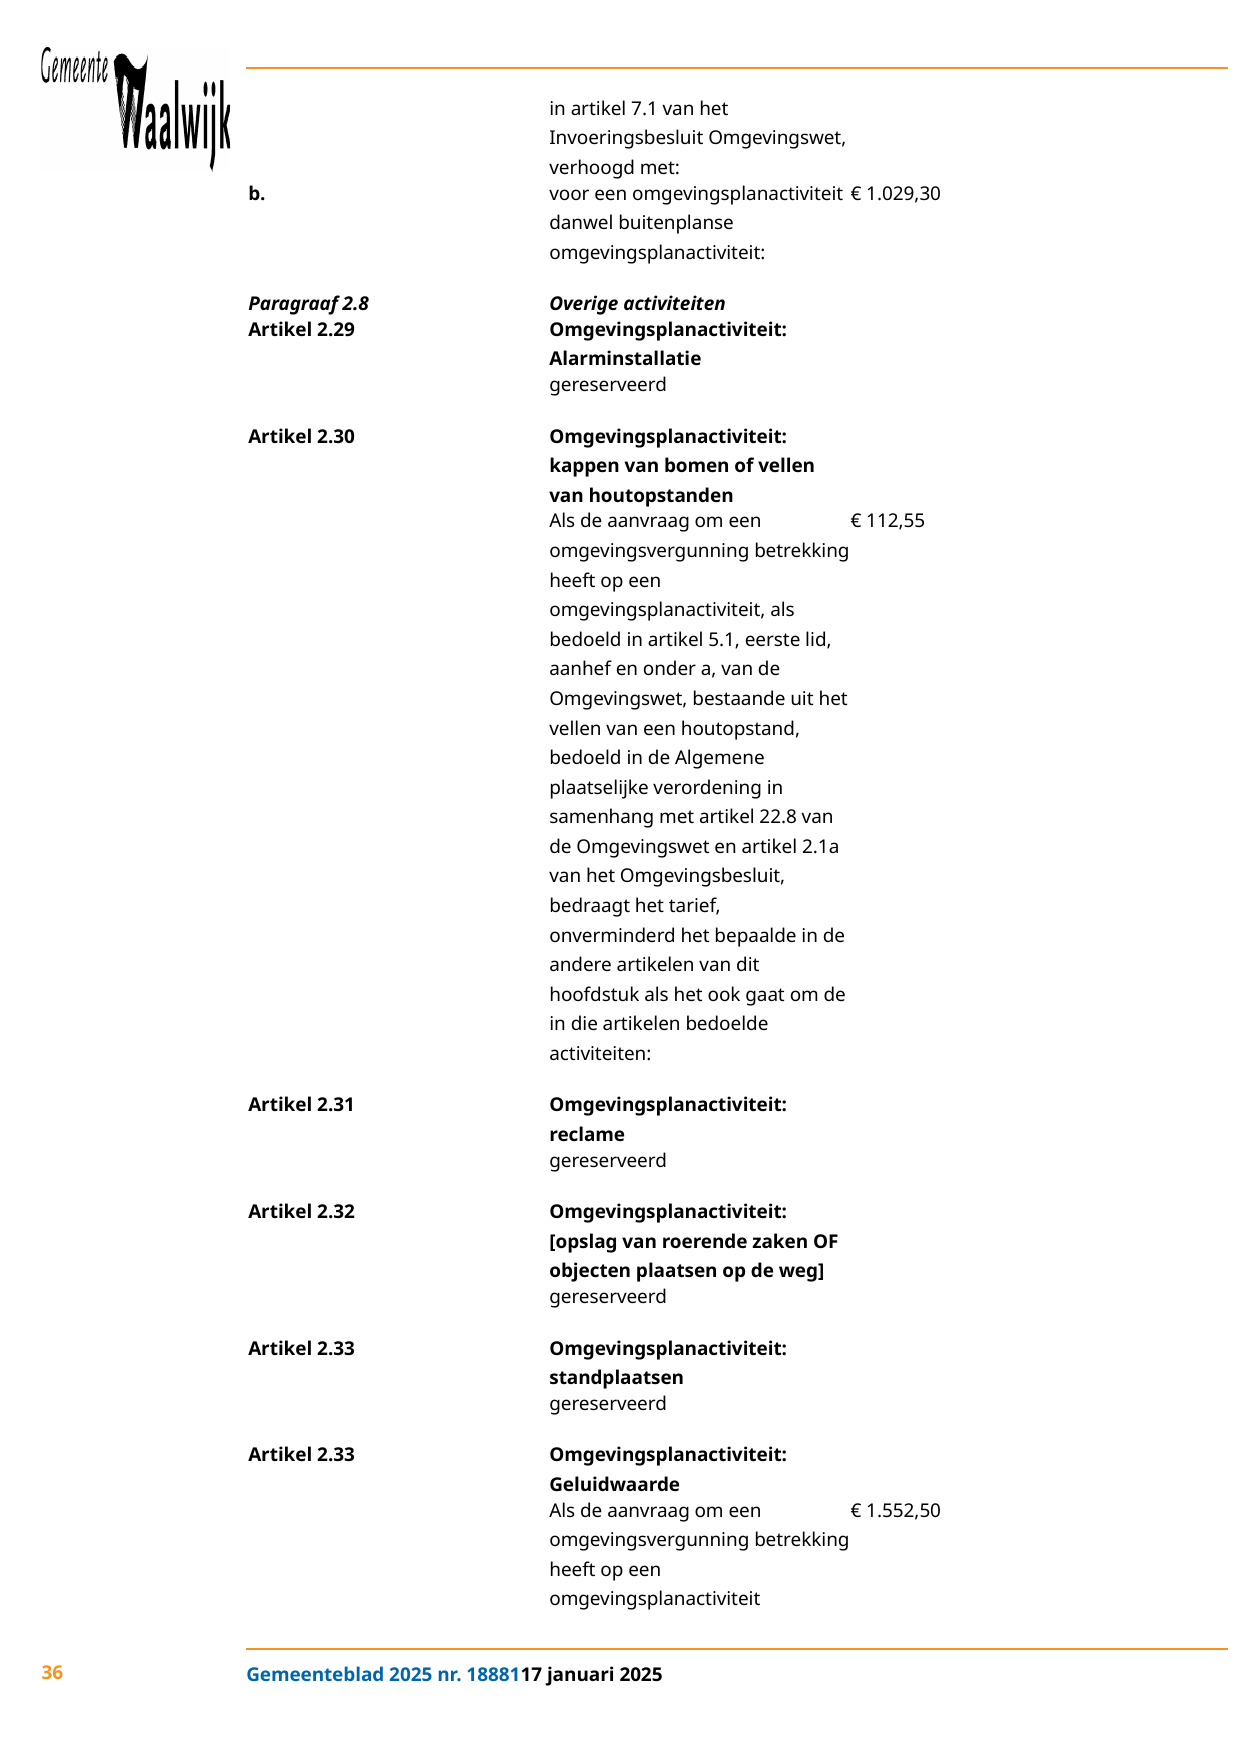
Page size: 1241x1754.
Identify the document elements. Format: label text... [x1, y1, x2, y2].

table_cell [850, 371, 1152, 397]
table_cell [248, 1173, 549, 1198]
table_cell Omgevingsplanactiviteit: standplaatsen [549, 1335, 850, 1390]
table_cell Omgevingsplanactiviteit: reclame [549, 1092, 850, 1147]
table_cell [850, 316, 1152, 371]
table_cell Als de aanvraag om een omgevingsvergunning betrekking heeft op een omgevingsplanactiviteit [549, 1497, 850, 1611]
table_cell [248, 1416, 549, 1442]
table_cell [549, 265, 850, 290]
table_cell Artikel 2.32 [248, 1199, 549, 1283]
table_cell [850, 1309, 1152, 1335]
table_cell Overige activiteiten [549, 290, 850, 316]
table_cell [850, 265, 1152, 290]
table_cell [549, 1309, 850, 1335]
table_cell in artikel 7.1 van het Invoeringsbesluit Omgevingswet, verhoogd met: [549, 95, 850, 180]
table_cell [248, 371, 549, 397]
table_cell Artikel 2.33 [248, 1335, 549, 1390]
table_cell gereserveerd [549, 1147, 850, 1173]
table_cell € 1.552,50 [850, 1497, 1152, 1611]
table_cell [549, 1066, 850, 1092]
table_cell [850, 1173, 1152, 1198]
table_cell [248, 1283, 549, 1309]
table_cell Artikel 2.30 [248, 423, 549, 508]
table_cell voor een omgevingsplanactiviteit danwel buitenplanse omgevingsplanactiviteit: [549, 180, 850, 264]
table_cell Artikel 2.29 [248, 316, 549, 371]
table_cell [850, 423, 1152, 508]
table_cell [549, 1173, 850, 1198]
picture [41, 47, 231, 172]
table_cell Omgevingsplanactiviteit: Alarminstallatie [549, 316, 850, 371]
table_cell € 1.029,30 [850, 180, 1152, 264]
table_cell [850, 1416, 1152, 1442]
table_cell [248, 508, 549, 1066]
table_cell Paragraaf 2.8 [248, 290, 549, 316]
table_cell € 112,55 [850, 508, 1152, 1066]
table_cell [850, 1147, 1152, 1173]
table_cell gereserveerd [549, 371, 850, 397]
table_cell [549, 1416, 850, 1442]
table_cell [850, 1066, 1152, 1092]
table_cell [850, 1442, 1152, 1497]
table_cell [850, 1335, 1152, 1390]
table_cell [248, 265, 549, 290]
table_cell Omgevingsplanactiviteit: [opslag van roerende zaken OF objecten plaatsen op de weg] [549, 1199, 850, 1283]
table_cell [248, 1147, 549, 1173]
table_cell gereserveerd [549, 1283, 850, 1309]
table_cell Artikel 2.33 [248, 1442, 549, 1497]
table_cell Omgevingsplanactiviteit: Geluidwaarde [549, 1442, 850, 1497]
table_cell [850, 1390, 1152, 1416]
table_cell gereserveerd [549, 1390, 850, 1416]
table_cell [850, 1092, 1152, 1147]
table_cell [248, 397, 549, 423]
table_cell Omgevingsplanactiviteit: kappen van bomen of vellen van houtopstanden [549, 423, 850, 508]
table_cell [850, 397, 1152, 423]
table_cell Als de aanvraag om een omgevingsvergunning betrekking heeft op een omgevingsplanactiviteit, als bedoeld in artikel 5.1, eerste lid, aanhef en onder a, van de Omgevingswet, bestaande uit het vellen van een houtopstand, bedoeld in de Algemene plaatselijke verordening in samenhang met artikel 22.8 van de Omgevingswet en artikel 2.1a van het Omgevingsbesluit, bedraagt het tarief, onverminderd het bepaalde in de andere artikelen van dit hoofdstuk als het ook gaat om de in die artikelen bedoelde activiteiten: [549, 508, 850, 1066]
table_cell [248, 95, 549, 180]
table_cell [850, 1283, 1152, 1309]
table_cell [248, 1390, 549, 1416]
table_cell [549, 397, 850, 423]
table_cell [850, 1199, 1152, 1283]
table_cell [850, 290, 1152, 316]
table_cell [248, 1497, 549, 1611]
table_cell [850, 95, 1152, 180]
table_cell b. [248, 180, 549, 264]
table_cell [248, 1066, 549, 1092]
table_cell Artikel 2.31 [248, 1092, 549, 1147]
table_cell [248, 1309, 549, 1335]
